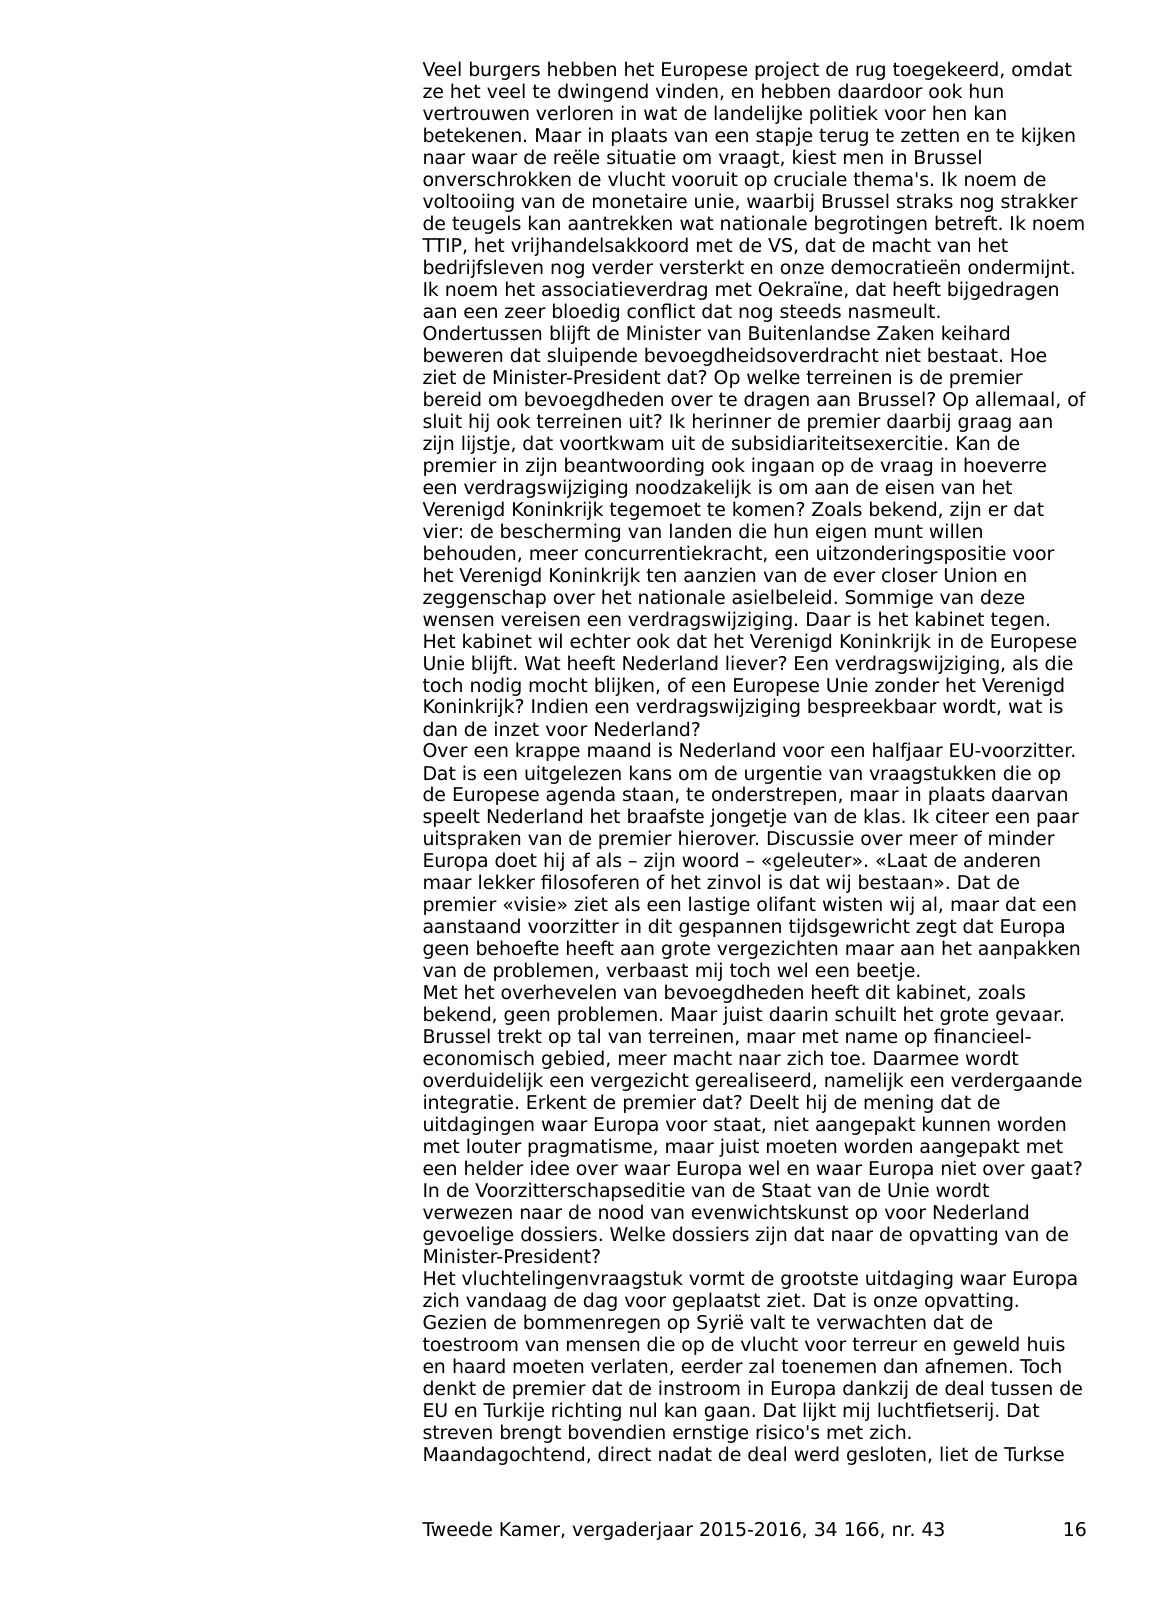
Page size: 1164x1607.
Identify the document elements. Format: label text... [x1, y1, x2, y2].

text Het vluchtelingenvraagstuk vormt de grootste uitdaging waar Europa zich vandaag de dag voor geplaatst ziet. Dat is onze opvatting. Gezien de bommenregen op Syrië valt te verwachten dat de toestroom van mensen die op de vlucht voor terreur en geweld huis en haard moeten verlaten, eerder zal toenemen dan afnemen. Toch denkt de premier dat de instroom in Europa dankzij de deal tussen de EU en Turkije richting nul kan gaan. Dat lijkt mij luchtfietserij. Dat streven brengt bovendien ernstige risico's met zich. Maandagochtend, direct nadat de deal werd gesloten, liet de Turkse [422, 1268, 1087, 1466]
text In de Voorzitterschapseditie van de Staat van de Unie wordt verwezen naar de nood van evenwichtskunst op voor Nederland gevoelige dossiers. Welke dossiers zijn dat naar de opvatting van de Minister-President? [422, 1180, 1087, 1268]
text Ondertussen blijft de Minister van Buitenlandse Zaken keihard beweren dat sluipende bevoegdheidsoverdracht niet bestaat. Hoe ziet de Minister-President dat? Op welke terreinen is de premier bereid om bevoegdheden over te dragen aan Brussel? Op allemaal, of sluit hij ook terreinen uit? Ik herinner de premier daarbij graag aan zijn lijstje, dat voortkwam uit de subsidiariteitsexercitie. Kan de premier in zijn beantwoording ook ingaan op de vraag in hoeverre een verdragswijziging noodzakelijk is om aan de eisen van het Verenigd Koninkrijk tegemoet te komen? Zoals bekend, zijn er dat vier: de bescherming van landen die hun eigen munt willen behouden, meer concurrentiekracht, een uitzonderingspositie voor het Verenigd Koninkrijk ten aanzien van de ever closer Union en zeggenschap over het nationale asielbeleid. Sommige van deze wensen vereisen een verdragswijziging. Daar is het kabinet tegen. Het kabinet wil echter ook dat het Verenigd Koninkrijk in de Europese Unie blijft. Wat heeft Nederland liever? Een verdragswijziging, als die toch nodig mocht blijken, of een Europese Unie zonder het Verenigd Koninkrijk? Indien een verdragswijziging bespreekbaar wordt, wat is dan de inzet voor Nederland? [422, 323, 1087, 740]
text Over een krappe maand is Nederland voor een halfjaar EU-voorzitter. Dat is een uitgelezen kans om de urgentie van vraagstukken die op de Europese agenda staan, te onderstrepen, maar in plaats daarvan speelt Nederland het braafste jongetje van de klas. Ik citeer een paar uitspraken van de premier hierover. Discussie over meer of minder Europa doet hij af als – zijn woord – «geleuter». «Laat de anderen maar lekker filosoferen of het zinvol is dat wij bestaan». Dat de premier «visie» ziet als een lastige olifant wisten wij al, maar dat een aanstaand voorzitter in dit gespannen tijdsgewricht zegt dat Europa geen behoefte heeft aan grote vergezichten maar aan het aanpakken van de problemen, verbaast mij toch wel een beetje. [422, 740, 1087, 982]
text Met het overhevelen van bevoegdheden heeft dit kabinet, zoals bekend, geen problemen. Maar juist daarin schuilt het grote gevaar. Brussel trekt op tal van terreinen, maar met name op financieel-economisch gebied, meer macht naar zich toe. Daarmee wordt overduidelijk een vergezicht gerealiseerd, namelijk een verdergaande integratie. Erkent de premier dat? Deelt hij de mening dat de uitdagingen waar Europa voor staat, niet aangepakt kunnen worden met louter pragmatisme, maar juist moeten worden aangepakt met een helder idee over waar Europa wel en waar Europa niet over gaat? [422, 982, 1087, 1180]
text Veel burgers hebben het Europese project de rug toegekeerd, omdat ze het veel te dwingend vinden, en hebben daardoor ook hun vertrouwen verloren in wat de landelijke politiek voor hen kan betekenen. Maar in plaats van een stapje terug te zetten en te kijken naar waar de reële situatie om vraagt, kiest men in Brussel onverschrokken de vlucht vooruit op cruciale thema's. Ik noem de voltooiing van de monetaire unie, waarbij Brussel straks nog strakker de teugels kan aantrekken wat nationale begrotingen betreft. Ik noem TTIP, het vrijhandelsakkoord met de VS, dat de macht van het bedrijfsleven nog verder versterkt en onze democratieën ondermijnt. Ik noem het associatieverdrag met Oekraïne, dat heeft bijgedragen aan een zeer bloedig conflict dat nog steeds nasmeult. [422, 59, 1087, 323]
